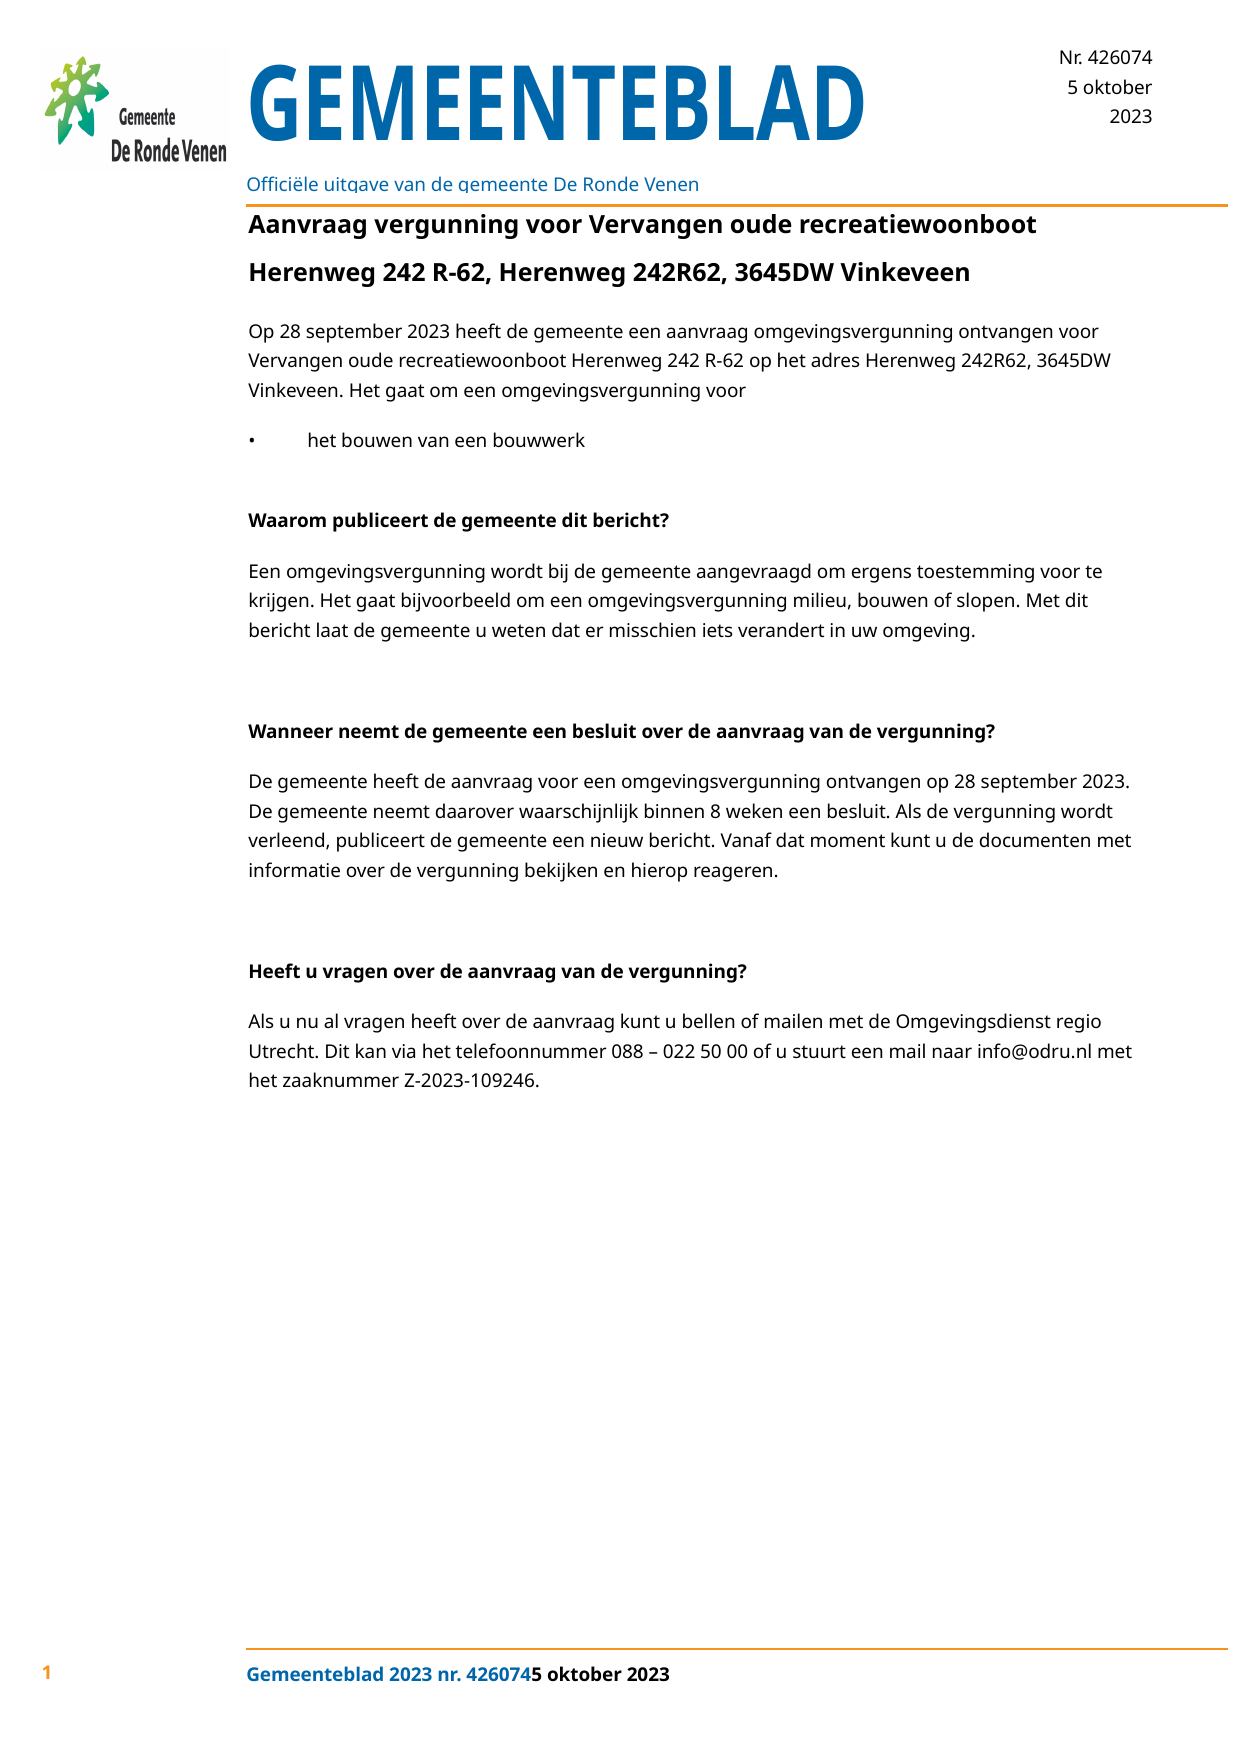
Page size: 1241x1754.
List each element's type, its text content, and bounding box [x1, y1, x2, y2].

list het bouwen van een bouwwerk [248, 427, 1152, 453]
text Waarom publiceert de gemeente dit bericht? [248, 507, 1152, 533]
text Heeft u vragen over de aanvraag van de vergunning? [248, 958, 1152, 984]
picture [41, 47, 231, 172]
text Als u nu al vragen heeft over de aanvraag kunt u bellen of mailen met de Omgevingsdienst regio Utrecht. Dit kan via het telefoonnummer 088 – 022 50 00 of u stuurt een mail naar info@odru.nl met het zaaknummer Z-2023-109246. [248, 1008, 1152, 1093]
text Op 28 september 2023 heeft de gemeente een aanvraag omgevingsvergunning ontvangen voor Vervangen oude recreatiewoonboot Herenweg 242 R-62 op het adres Herenweg 242R62, 3645DW Vinkeveen. Het gaat om een omgevingsvergunning voor [248, 318, 1152, 403]
text Wanneer neemt de gemeente een besluit over de aanvraag van de vergunning? [248, 718, 1152, 744]
text Aanvraag vergunning voor Vervangen oude recreatiewoonboot Herenweg 242 R-62, Herenweg 242R62, 3645DW Vinkeveen [248, 207, 1152, 288]
text Een omgevingsvergunning wordt bij de gemeente aangevraagd om ergens toestemming voor te krijgen. Het gaat bijvoorbeeld om een omgevingsvergunning milieu, bouwen of slopen. Met dit bericht laat de gemeente u weten dat er misschien iets verandert in uw omgeving. [248, 558, 1152, 643]
text De gemeente heeft de aanvraag voor een omgevingsvergunning ontvangen op 28 september 2023. De gemeente neemt daarover waarschijnlijk binnen 8 weken een besluit. Als de vergunning wordt verleend, publiceert de gemeente een nieuw bericht. Vanaf dat moment kunt u de documenten met informatie over de vergunning bekijken en hierop reageren. [248, 768, 1152, 883]
